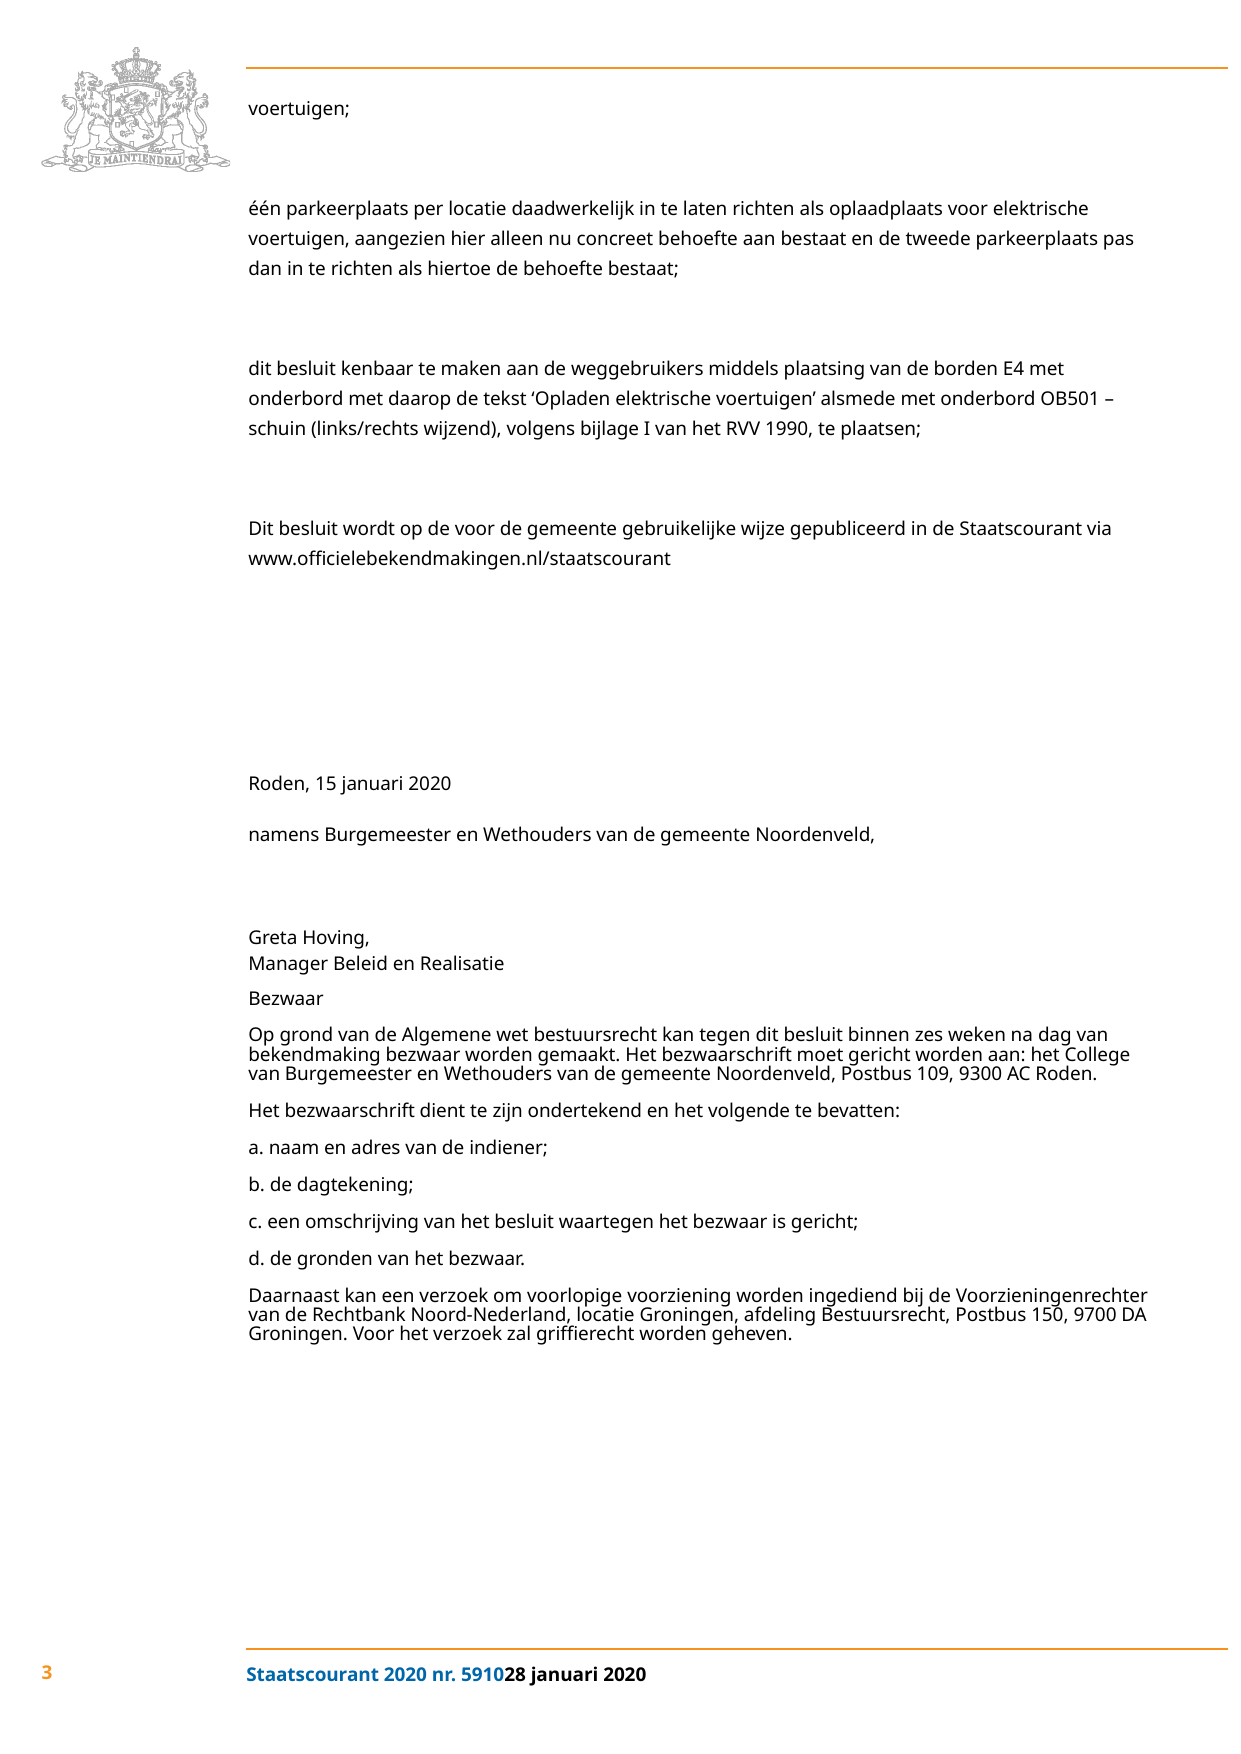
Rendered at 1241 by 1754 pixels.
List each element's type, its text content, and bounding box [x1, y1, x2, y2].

text dit besluit kenbaar te maken aan de weggebruikers middels plaatsing van de borden E4 met onderbord met daarop de tekst ‘Opladen elektrische voertuigen’ alsmede met onderbord OB501 – schuin (links/rechts wijzend), volgens bijlage I van het RVV 1990, te plaatsen; [248, 356, 1152, 441]
text Op grond van de Algemene wet bestuursrecht kan tegen dit besluit binnen zes weken na dag van bekendmaking bezwaar worden gemaakt. Het bezwaarschrift moet gericht worden aan: het College van Burgemeester en Wethouders van de gemeente Noordenveld, Postbus 109, 9300 AC Roden. [248, 1026, 1152, 1084]
text Daarnaast kan een verzoek om voorlopige voorziening worden ingediend bij de Voorzieningenrechter van de Rechtbank Noord-Nederland, locatie Groningen, afdeling Bestuursrecht, Postbus 150, 9700 DA Groningen. Voor het verzoek zal griffierecht worden geheven. [248, 1287, 1152, 1345]
text Dit besluit wordt op de voor de gemeente gebruikelijke wijze gepubliceerd in de Staatscourant via www.officielebekendmakingen.nl/staatscourant [248, 516, 1152, 571]
text één parkeerplaats per locatie daadwerkelijk in te laten richten als oplaadplaats voor elektrische voertuigen, aangezien hier alleen nu concreet behoefte aan bestaat en de tweede parkeerplaats pas dan in te richten als hiertoe de behoefte bestaat; [248, 196, 1152, 281]
text Het bezwaarschrift dient te zijn ondertekend en het volgende te bevatten: [248, 1102, 1152, 1121]
text Bezwaar [248, 989, 1152, 1009]
text c. een omschrijving van het besluit waartegen het bezwaar is gericht; [248, 1213, 1152, 1232]
text Greta Hoving, [248, 924, 1152, 950]
text Roden, 15 januari 2020 [248, 770, 1152, 796]
text b. de dagtekening; [248, 1176, 1152, 1195]
text d. de gronden van het bezwaar. [248, 1250, 1152, 1269]
text namens Burgemeester en Wethouders van de gemeente Noordenveld, [248, 821, 1152, 847]
text Manager Beleid en Realisatie [248, 950, 1152, 976]
text a. naam en adres van de indiener; [248, 1139, 1152, 1158]
picture [41, 47, 231, 172]
text voertuigen; [248, 95, 1152, 121]
